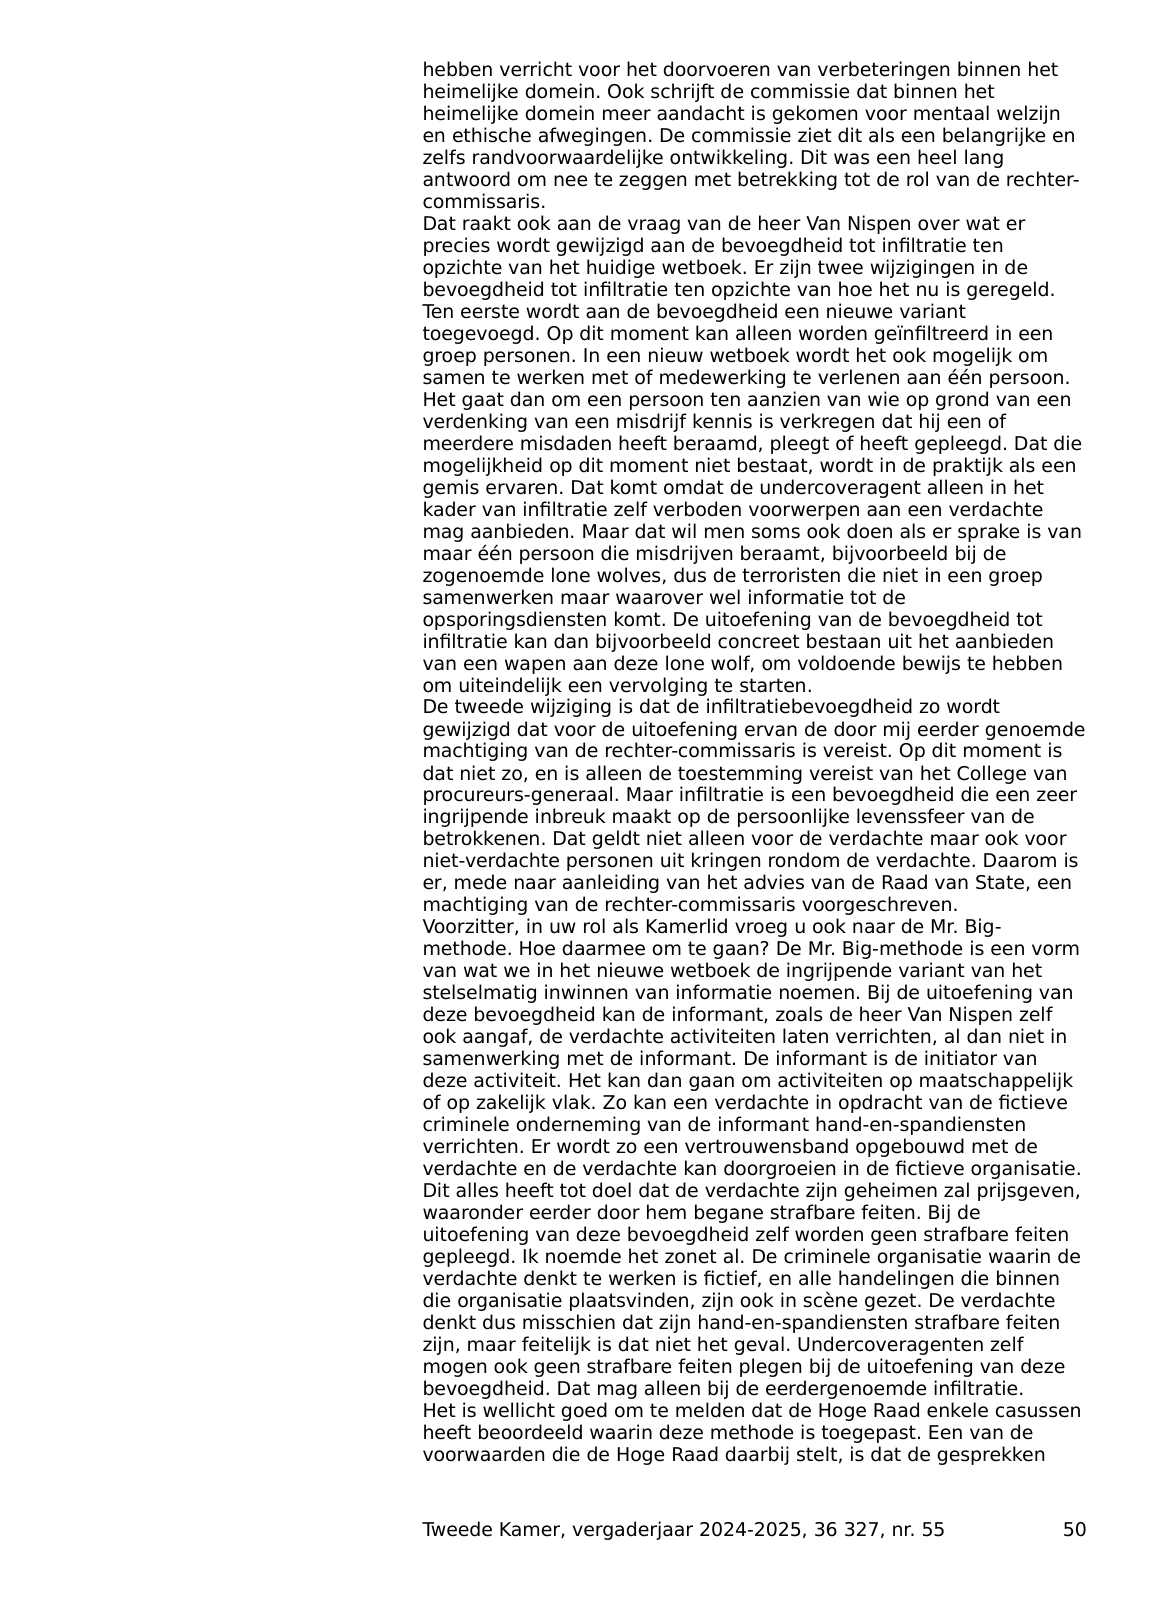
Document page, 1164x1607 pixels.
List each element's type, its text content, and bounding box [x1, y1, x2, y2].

text De tweede wijziging is dat de infiltratiebevoegdheid zo wordt gewijzigd dat voor de uitoefening ervan de door mij eerder genoemde machtiging van de rechter-commissaris is vereist. Op dit moment is dat niet zo, en is alleen de toestemming vereist van het College van procureurs-generaal. Maar infiltratie is een bevoegdheid die een zeer ingrijpende inbreuk maakt op de persoonlijke levenssfeer van de betrokkenen. Dat geldt niet alleen voor de verdachte maar ook voor niet-verdachte personen uit kringen rondom de verdachte. Daarom is er, mede naar aanleiding van het advies van de Raad van State, een machtiging van de rechter-commissaris voorgeschreven. [422, 696, 1087, 916]
text Dat raakt ook aan de vraag van de heer Van Nispen over wat er precies wordt gewijzigd aan de bevoegdheid tot infiltratie ten opzichte van het huidige wetboek. Er zijn twee wijzigingen in de bevoegdheid tot infiltratie ten opzichte van hoe het nu is geregeld. Ten eerste wordt aan de bevoegdheid een nieuwe variant toegevoegd. Op dit moment kan alleen worden geïnfiltreerd in een groep personen. In een nieuw wetboek wordt het ook mogelijk om samen te werken met of medewerking te verlenen aan één persoon. Het gaat dan om een persoon ten aanzien van wie op grond van een verdenking van een misdrijf kennis is verkregen dat hij een of meerdere misdaden heeft beraamd, pleegt of heeft gepleegd. Dat die mogelijkheid op dit moment niet bestaat, wordt in de praktijk als een gemis ervaren. Dat komt omdat de undercoveragent alleen in het kader van infiltratie zelf verboden voorwerpen aan een verdachte mag aanbieden. Maar dat wil men soms ook doen als er sprake is van maar één persoon die misdrijven beraamt, bijvoorbeeld bij de zogenoemde lone wolves, dus de terroristen die niet in een groep samenwerken maar waarover wel informatie tot de opsporingsdiensten komt. De uitoefening van de bevoegdheid tot infiltratie kan dan bijvoorbeeld concreet bestaan uit het aanbieden van een wapen aan deze lone wolf, om voldoende bewijs te hebben om uiteindelijk een vervolging te starten. [422, 213, 1087, 696]
text Het is wellicht goed om te melden dat de Hoge Raad enkele casussen heeft beoordeeld waarin deze methode is toegepast. Een van de voorwaarden die de Hoge Raad daarbij stelt, is dat de gesprekken [422, 1400, 1087, 1466]
text Voorzitter, in uw rol als Kamerlid vroeg u ook naar de Mr. Big-methode. Hoe daarmee om te gaan? De Mr. Big-methode is een vorm van wat we in het nieuwe wetboek de ingrijpende variant van het stelselmatig inwinnen van informatie noemen. Bij de uitoefening van deze bevoegdheid kan de informant, zoals de heer Van Nispen zelf ook aangaf, de verdachte activiteiten laten verrichten, al dan niet in samenwerking met de informant. De informant is de initiator van deze activiteit. Het kan dan gaan om activiteiten op maatschappelijk of op zakelijk vlak. Zo kan een verdachte in opdracht van de fictieve criminele onderneming van de informant hand-en-spandiensten verrichten. Er wordt zo een vertrouwensband opgebouwd met de verdachte en de verdachte kan doorgroeien in de fictieve organisatie. Dit alles heeft tot doel dat de verdachte zijn geheimen zal prijsgeven, waaronder eerder door hem begane strafbare feiten. Bij de uitoefening van deze bevoegdheid zelf worden geen strafbare feiten gepleegd. Ik noemde het zonet al. De criminele organisatie waarin de verdachte denkt te werken is fictief, en alle handelingen die binnen die organisatie plaatsvinden, zijn ook in scène gezet. De verdachte denkt dus misschien dat zijn hand-en-spandiensten strafbare feiten zijn, maar feitelijk is dat niet het geval. Undercoveragenten zelf mogen ook geen strafbare feiten plegen bij de uitoefening van deze bevoegdheid. Dat mag alleen bij de eerdergenoemde infiltratie. [422, 916, 1087, 1400]
text hebben verricht voor het doorvoeren van verbeteringen binnen het heimelijke domein. Ook schrijft de commissie dat binnen het heimelijke domein meer aandacht is gekomen voor mentaal welzijn en ethische afwegingen. De commissie ziet dit als een belangrijke en zelfs randvoorwaardelijke ontwikkeling. Dit was een heel lang antwoord om nee te zeggen met betrekking tot de rol van de rechter-commissaris. [422, 59, 1087, 213]
